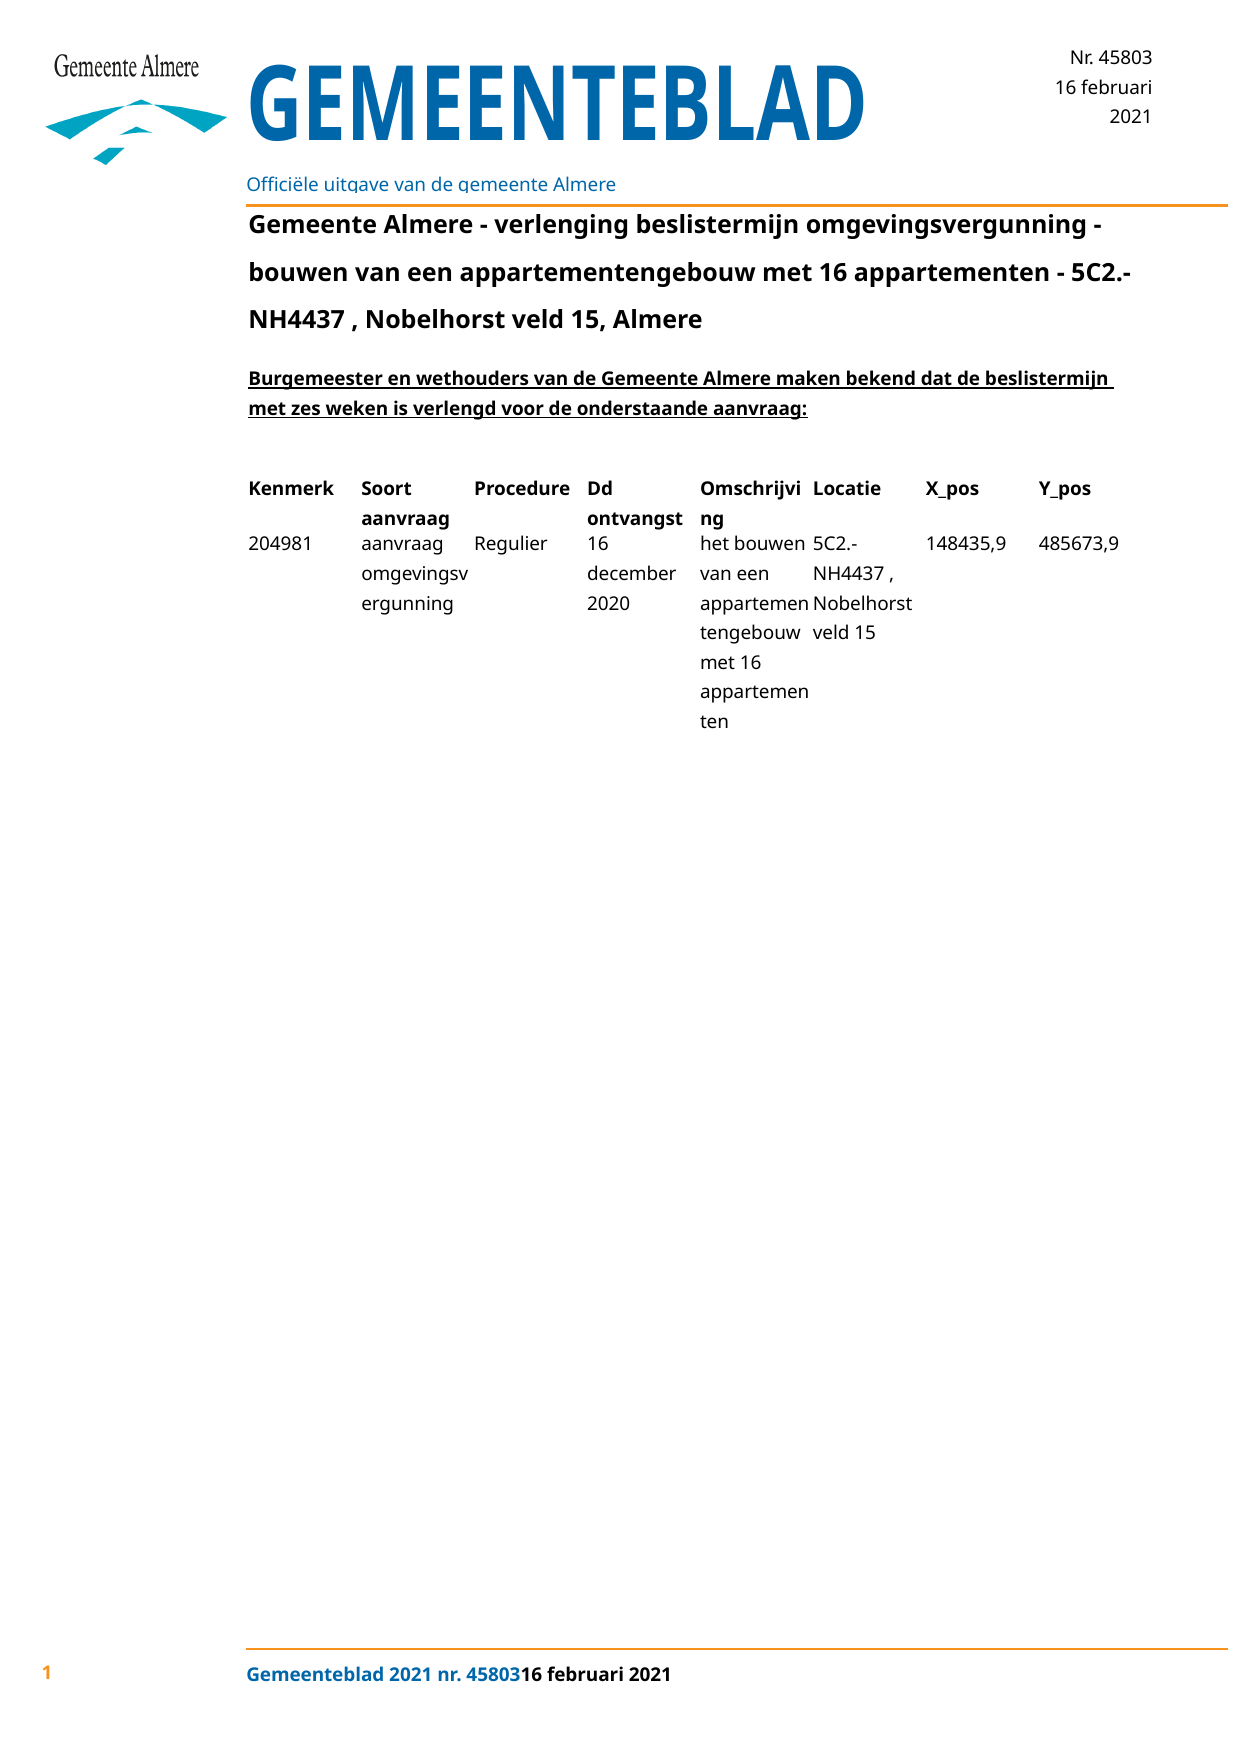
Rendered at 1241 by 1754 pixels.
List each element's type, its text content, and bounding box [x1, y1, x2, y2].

table_header X_pos [926, 475, 1038, 531]
table_header Soort aanvraag [361, 475, 474, 531]
table_cell aanvraag omgevingsvergunning [361, 531, 474, 734]
text Burgemeester en wethouders van de Gemeente Almere maken bekend dat de beslistermijn met zes weken is verlengd voor de onderstaande aanvraag: [248, 366, 1152, 421]
table_header Y_pos [1039, 475, 1152, 531]
table_header Omschrijving [700, 475, 813, 531]
table_cell 148435,9 [926, 531, 1038, 734]
table_cell 16 december 2020 [587, 531, 700, 734]
table_header Procedure [474, 475, 587, 531]
table_cell 5C2.-NH4437 , Nobelhorst veld 15 [813, 531, 926, 734]
table_header Dd ontvangst [587, 475, 700, 531]
table_header Locatie [813, 475, 926, 531]
table_cell het bouwen van een appartementengebouw met 16 appartementen [700, 531, 813, 734]
table_header Kenmerk [248, 475, 361, 531]
table_cell 204981 [248, 531, 361, 734]
picture [41, 47, 231, 172]
table_cell Regulier [474, 531, 587, 734]
text Gemeente Almere - verlenging beslistermijn omgevingsvergunning - bouwen van een appartementengebouw met 16 appartementen - 5C2.-NH4437 , Nobelhorst veld 15, Almere [248, 207, 1152, 336]
table_cell 485673,9 [1039, 531, 1152, 734]
